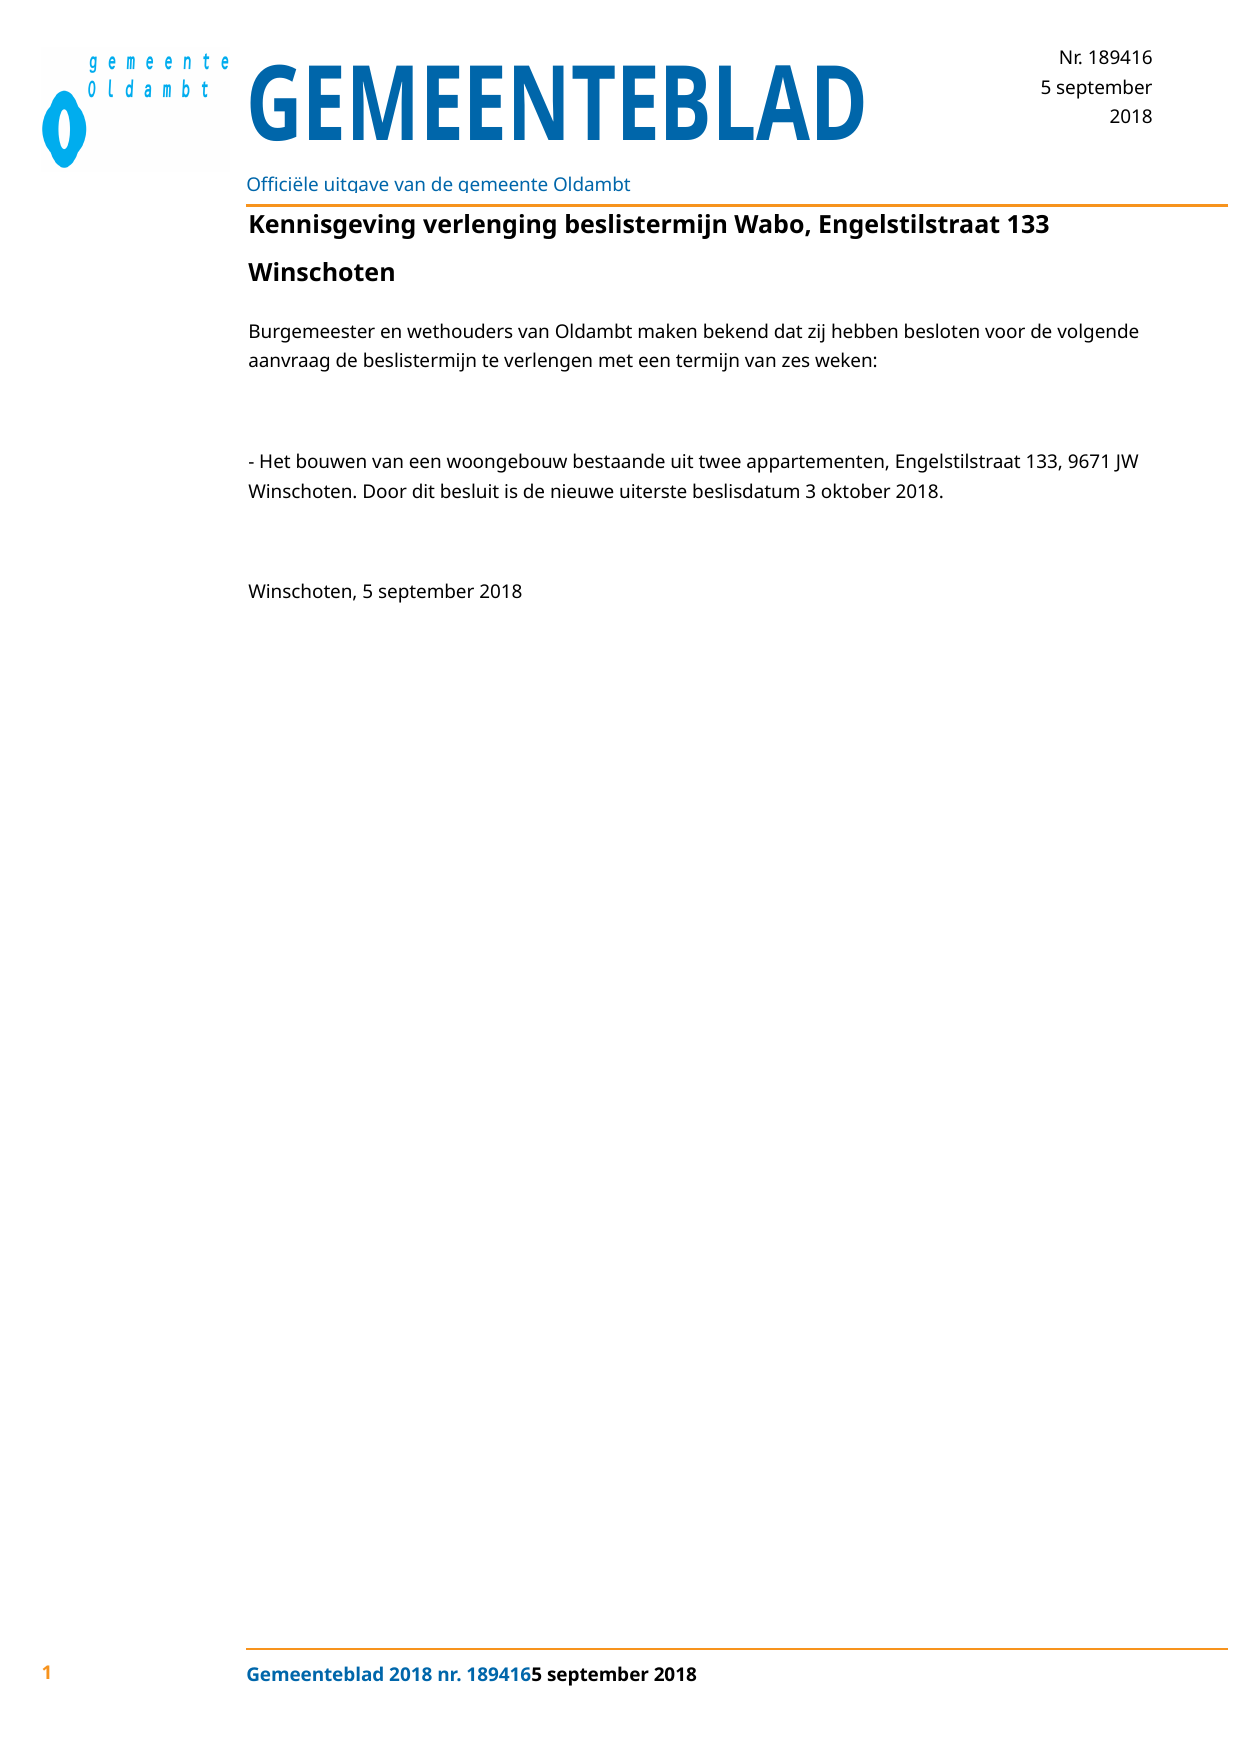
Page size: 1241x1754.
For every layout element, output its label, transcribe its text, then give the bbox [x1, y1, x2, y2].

text Burgemeester en wethouders van Oldambt maken bekend dat zij hebben besloten voor de volgende aanvraag de beslistermijn te verlengen met een termijn van zes weken: [248, 318, 1152, 373]
text Winschoten, 5 september 2018 [248, 579, 1152, 604]
text Kennisgeving verlenging beslistermijn Wabo, Engelstilstraat 133 Winschoten [248, 207, 1152, 288]
text - Het bouwen van een woongebouw bestaande uit twee appartementen, Engelstilstraat 133, 9671 JW Winschoten. Door dit besluit is de nieuwe uiterste beslisdatum 3 oktober 2018. [248, 448, 1152, 504]
picture [41, 47, 231, 172]
